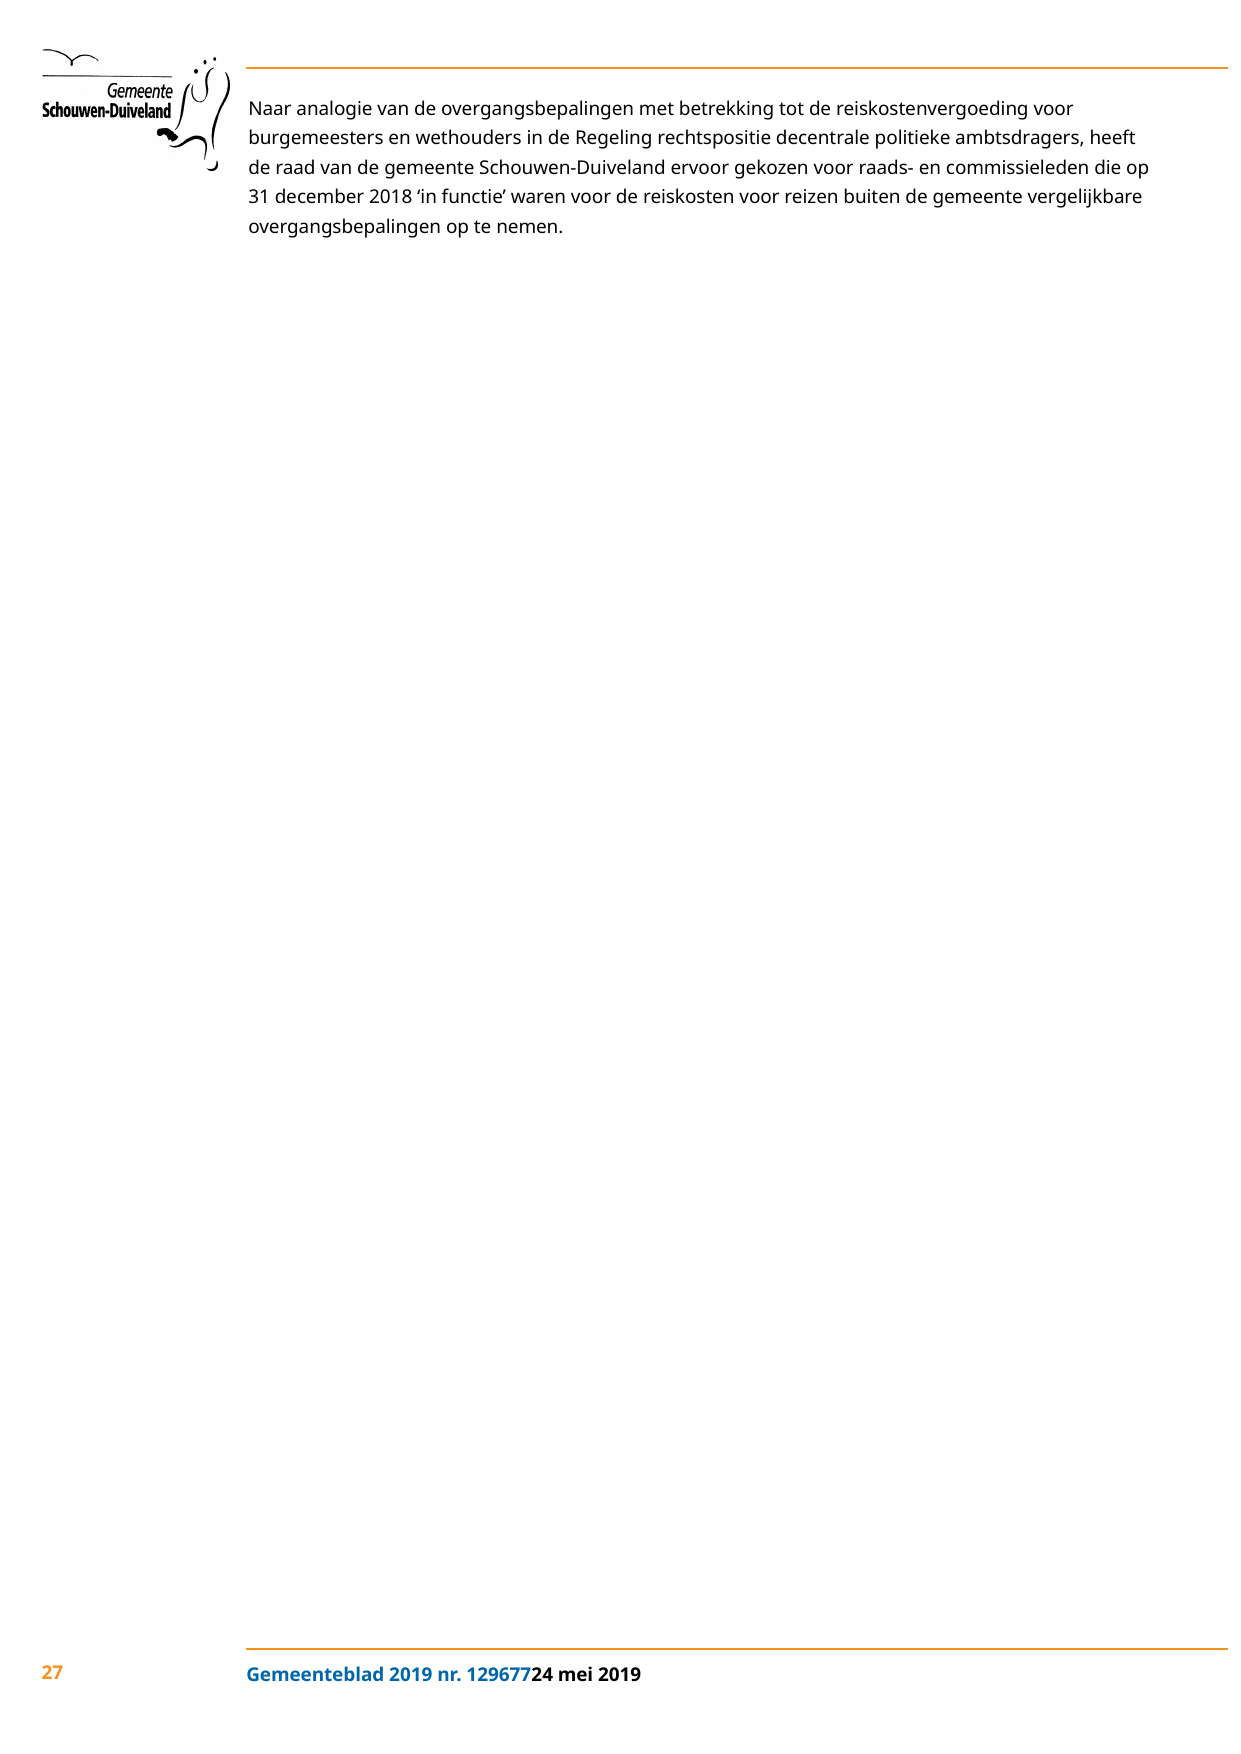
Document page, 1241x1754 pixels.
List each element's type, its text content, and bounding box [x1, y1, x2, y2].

text Naar analogie van de overgangsbepalingen met betrekking tot de reiskostenvergoeding voor burgemeesters en wethouders in de Regeling rechtspositie decentrale politieke ambtsdragers, heeft de raad van de gemeente Schouwen-Duiveland ervoor gekozen voor raads- en commissieleden die op 31 december 2018 ‘in functie’ waren voor de reiskosten voor reizen buiten de gemeente vergelijkbare overgangsbepalingen op te nemen. [248, 95, 1152, 239]
picture [41, 47, 231, 172]
